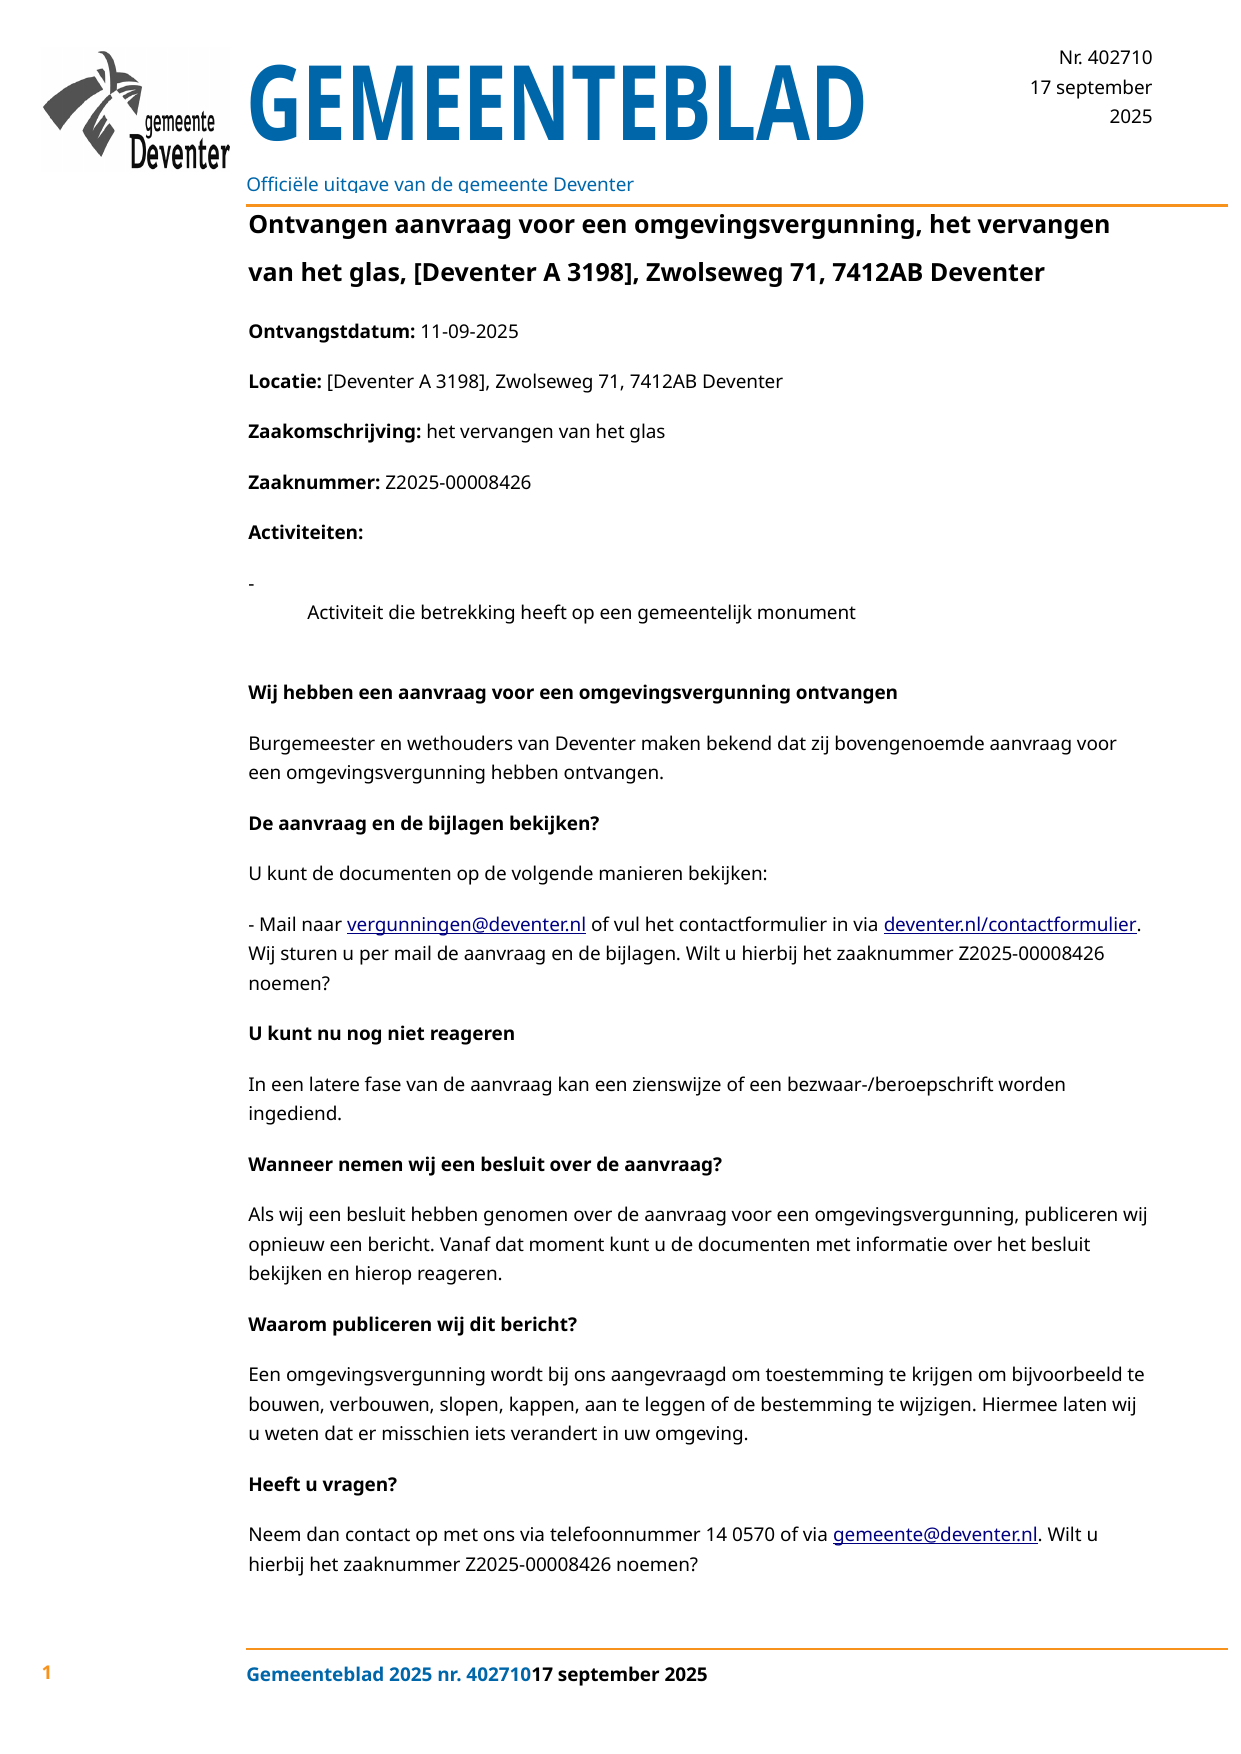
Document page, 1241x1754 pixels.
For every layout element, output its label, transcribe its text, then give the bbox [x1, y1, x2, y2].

text Zaakomschrijving: het vervangen van het glas [248, 419, 1152, 444]
text U kunt nu nog niet reageren [248, 1020, 1152, 1046]
text Neem dan contact op met ons via telefoonnummer 14 0570 of via gemeente@deventer.nl. Wilt u hierbij het zaaknummer Z2025-00008426 noemen? [248, 1521, 1152, 1577]
picture [41, 47, 231, 172]
text Wanneer nemen wij een besluit over de aanvraag? [248, 1151, 1152, 1177]
text Wij hebben een aanvraag voor een omgevingsvergunning ontvangen [248, 679, 1152, 705]
text De aanvraag en de bijlagen bekijken? [248, 810, 1152, 836]
text Heeft u vragen? [248, 1471, 1152, 1497]
text Ontvangen aanvraag voor een omgevingsvergunning, het vervangen van het glas, [Deventer A 3198], Zwolseweg 71, 7412AB Deventer [248, 207, 1152, 288]
text Als wij een besluit hebben genomen over de aanvraag voor een omgevingsvergunning, publiceren wij opnieuw een bericht. Vanaf dat moment kunt u de documenten met informatie over het besluit bekijken en hierop reageren. [248, 1201, 1152, 1286]
text Een omgevingsvergunning wordt bij ons aangevraagd om toestemming te krijgen om bijvoorbeeld te bouwen, verbouwen, slopen, kappen, aan te leggen of de bestemming te wijzigen. Hiermee laten wij u weten dat er misschien iets verandert in uw omgeving. [248, 1361, 1152, 1446]
text In een latere fase van de aanvraag kan een zienswijze of een bezwaar-/beroepschrift worden ingediend. [248, 1071, 1152, 1126]
text - Mail naar vergunningen@deventer.nl of vul het contactformulier in via deventer.nl/contactformulier. Wij sturen u per mail de aanvraag en de bijlagen. Wilt u hierbij het zaaknummer Z2025-00008426 noemen? [248, 911, 1152, 996]
text U kunt de documenten op de volgende manieren bekijken: [248, 860, 1152, 886]
text Waarom publiceren wij dit bericht? [248, 1311, 1152, 1337]
text Ontvangstdatum: 11-09-2025 [248, 318, 1152, 344]
list Activiteit die betrekking heeft op een gemeentelijk monument [248, 599, 1152, 625]
text Burgemeester en wethouders van Deventer maken bekend dat zij bovengenoemde aanvraag voor een omgevingsvergunning hebben ontvangen. [248, 730, 1152, 785]
text Zaaknummer: Z2025-00008426 [248, 469, 1152, 495]
text Locatie: [Deventer A 3198], Zwolseweg 71, 7412AB Deventer [248, 368, 1152, 394]
text Activiteiten: [248, 519, 1152, 545]
